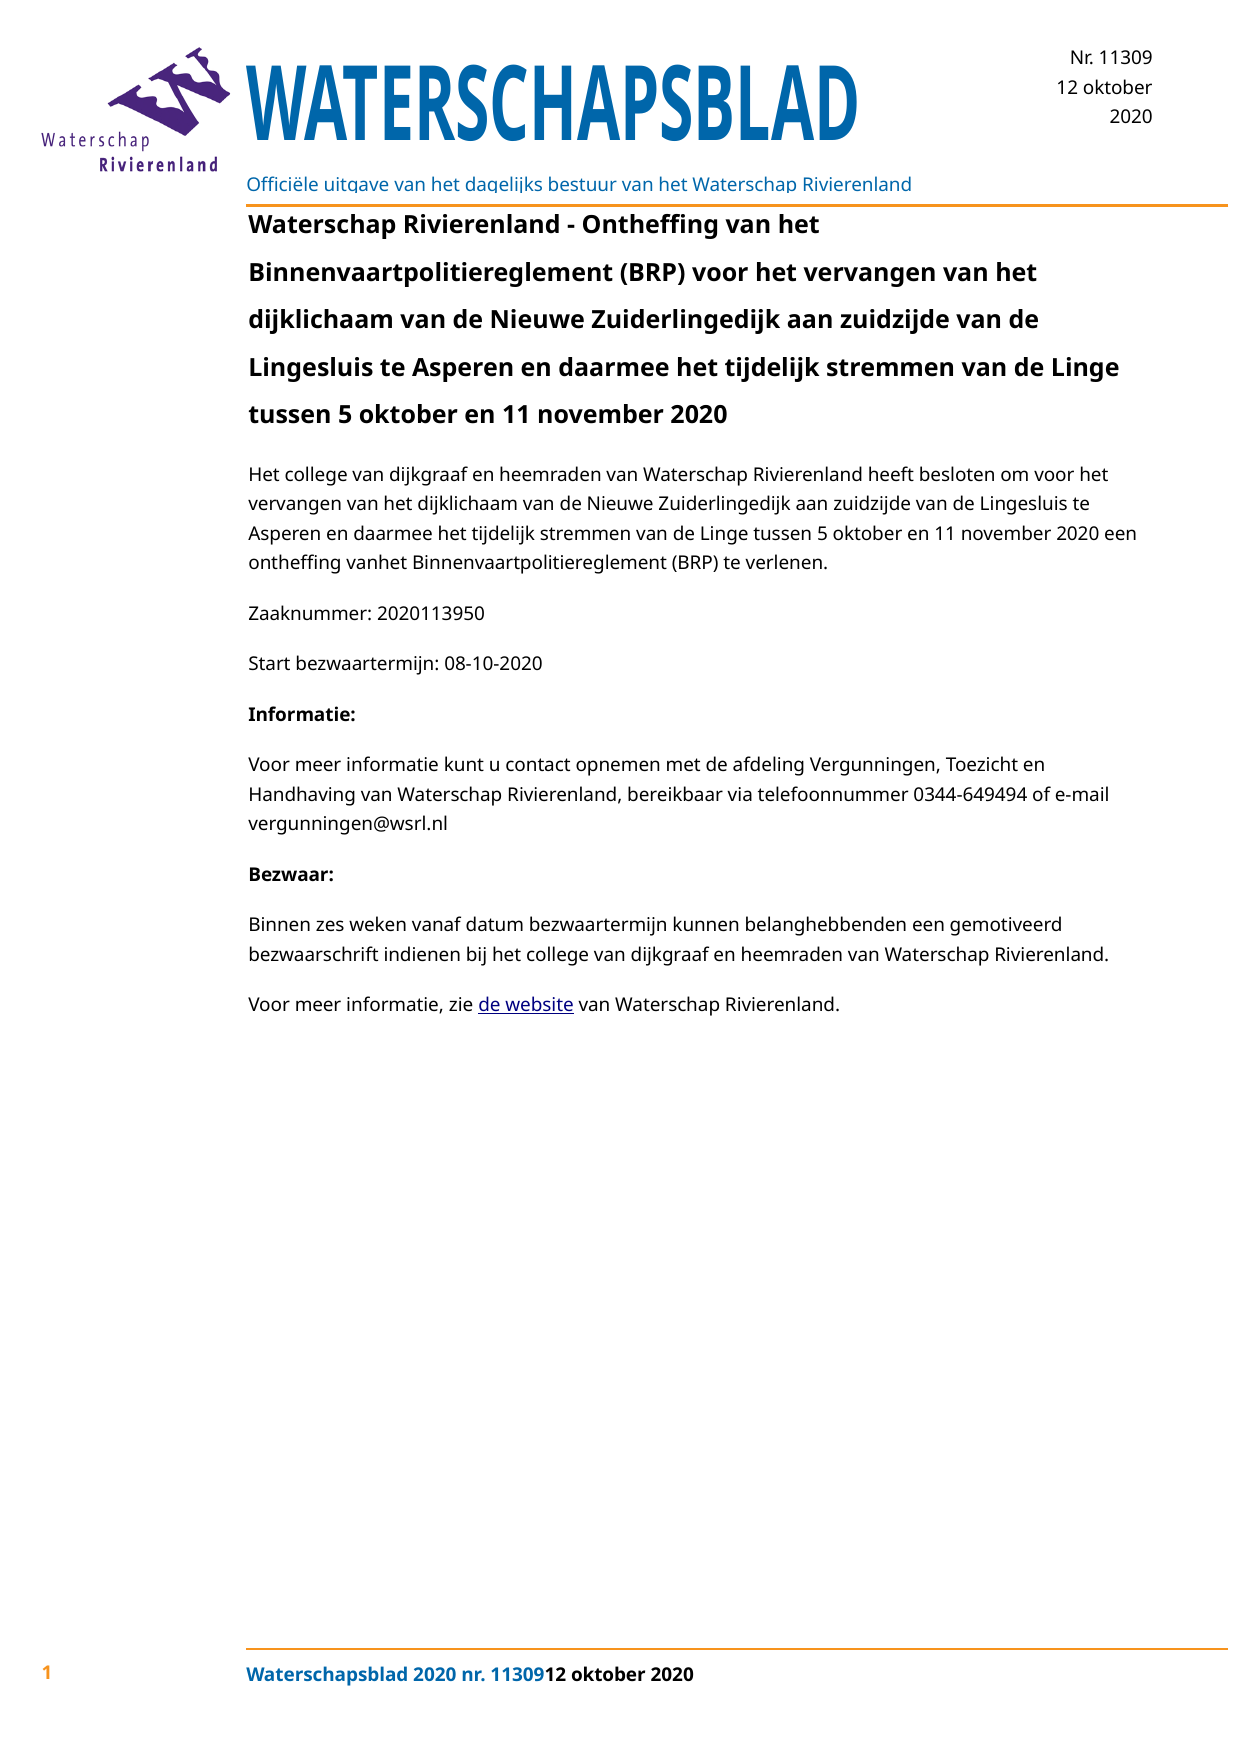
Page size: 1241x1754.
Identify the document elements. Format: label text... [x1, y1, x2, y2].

picture [41, 47, 231, 172]
text Zaaknummer: 2020113950 [248, 600, 1152, 626]
text Voor meer informatie kunt u contact opnemen met de afdeling Vergunningen, Toezicht en Handhaving van Waterschap Rivierenland, bereikbaar via telefoonnummer 0344-649494 of e-mail vergunningen@wsrl.nl [248, 751, 1152, 836]
text Start bezwaartermijn: 08-10-2020 [248, 650, 1152, 676]
text Binnen zes weken vanaf datum bezwaartermijn kunnen belanghebbenden een gemotiveerd bezwaarschrift indienen bij het college van dijkgraaf en heemraden van Waterschap Rivierenland. [248, 911, 1152, 966]
text Het college van dijkgraaf en heemraden van Waterschap Rivierenland heeft besloten om voor het vervangen van het dijklichaam van de Nieuwe Zuiderlingedijk aan zuidzijde van de Lingesluis te Asperen en daarmee het tijdelijk stremmen van de Linge tussen 5 oktober en 11 november 2020 een ontheffing vanhet Binnenvaartpolitiereglement (BRP) te verlenen. [248, 461, 1152, 575]
text Informatie: [248, 701, 1152, 726]
text Bezwaar: [248, 861, 1152, 886]
text Voor meer informatie, zie de website van Waterschap Rivierenland. [248, 991, 1152, 1017]
text Waterschap Rivierenland - Ontheffing van het Binnenvaartpolitiereglement (BRP) voor het vervangen van het dijklichaam van de Nieuwe Zuiderlingedijk aan zuidzijde van de Lingesluis te Asperen en daarmee het tijdelijk stremmen van de Linge tussen 5 oktober en 11 november 2020 [248, 207, 1152, 431]
